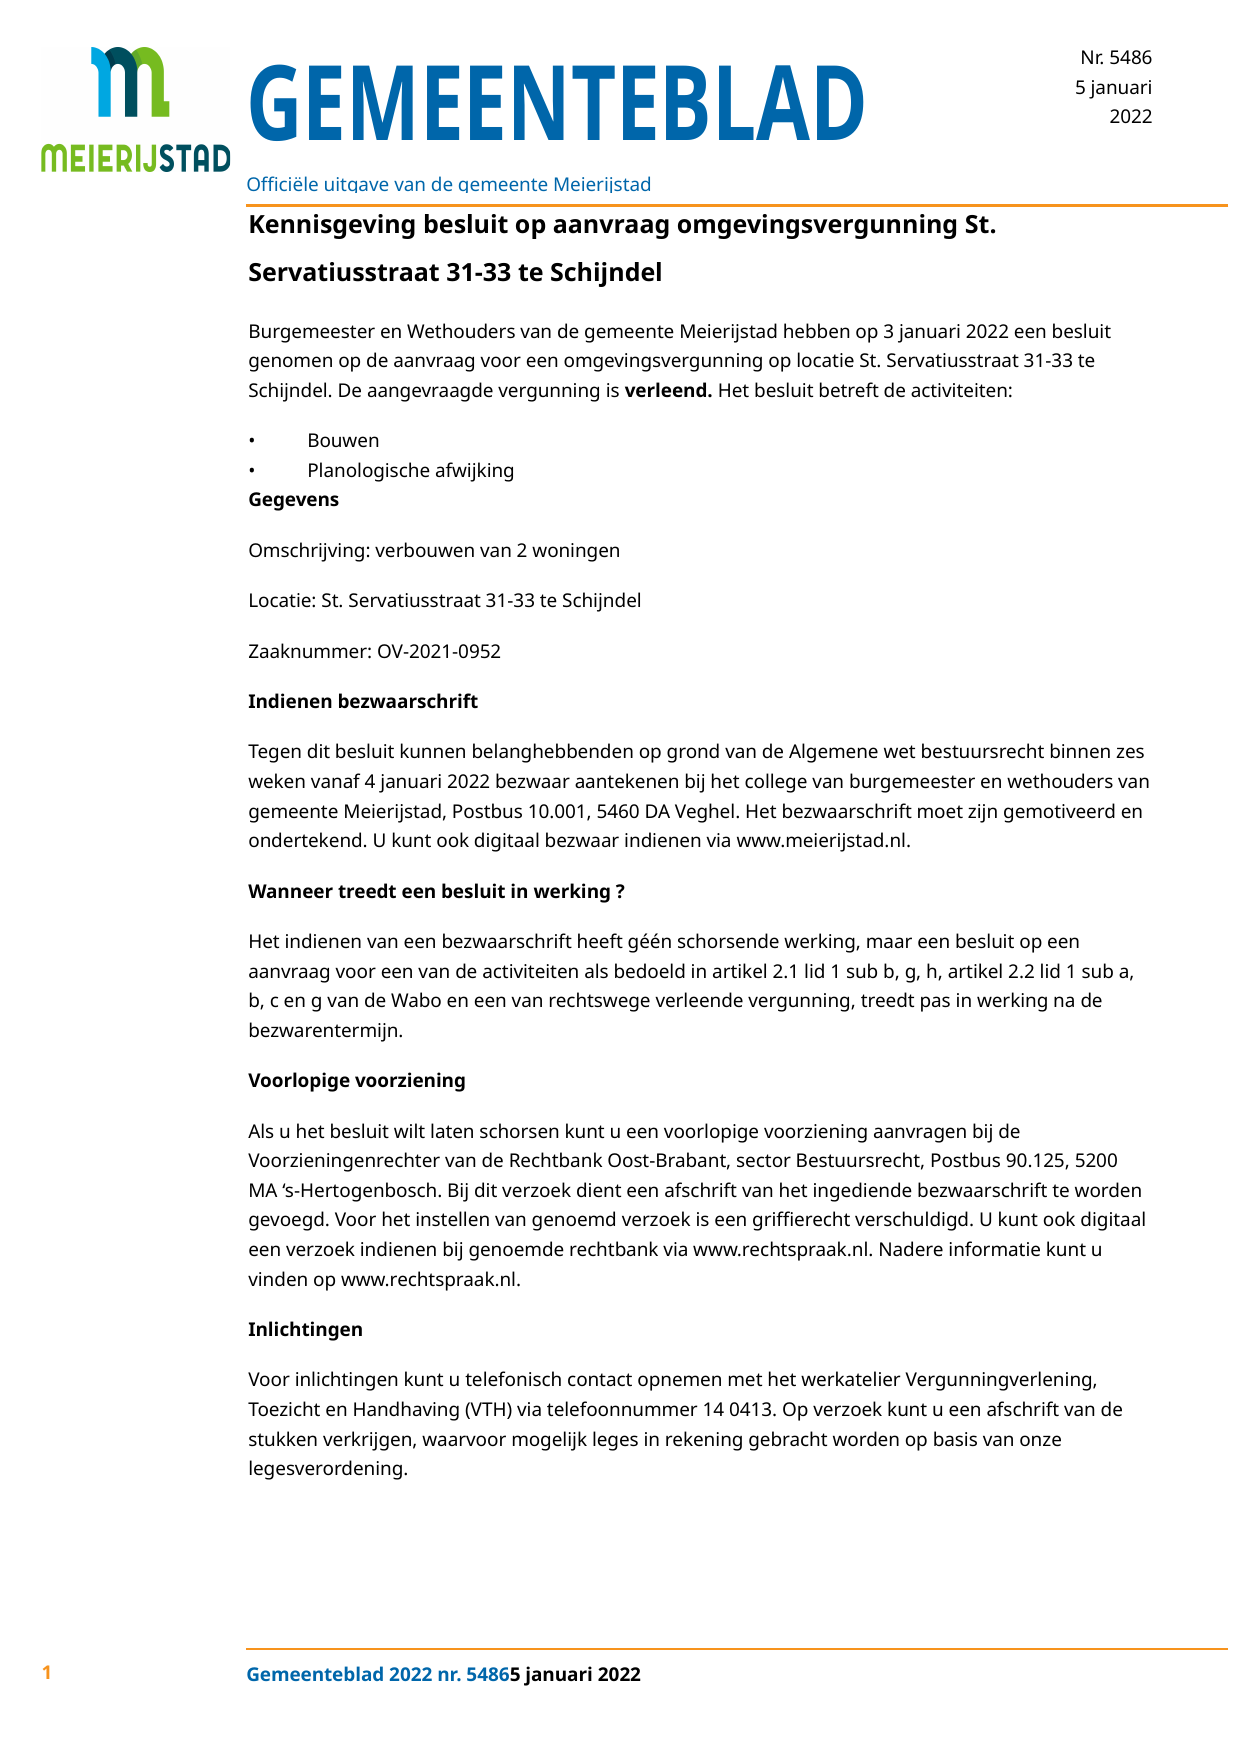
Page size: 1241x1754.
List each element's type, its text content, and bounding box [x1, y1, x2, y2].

picture [41, 47, 231, 172]
text Kennisgeving besluit op aanvraag omgevingsvergunning St. Servatiusstraat 31-33 te Schijndel [248, 207, 1152, 288]
text Voor inlichtingen kunt u telefonisch contact opnemen met het werkatelier Vergunningverlening, Toezicht en Handhaving (VTH) via telefoonnummer 14 0413. Op verzoek kunt u een afschrift van de stukken verkrijgen, waarvoor mogelijk leges in rekening gebracht worden op basis van onze legesverordening. [248, 1367, 1152, 1481]
text Als u het besluit wilt laten schorsen kunt u een voorlopige voorziening aanvragen bij de Voorzieningenrechter van de Rechtbank Oost-Brabant, sector Bestuursrecht, Postbus 90.125, 5200 MA ‘s-Hertogenbosch. Bij dit verzoek dient een afschrift van het ingediende bezwaarschrift te worden gevoegd. Voor het instellen van genoemd verzoek is een griffierecht verschuldigd. U kunt ook digitaal een verzoek indienen bij genoemde rechtbank via www.rechtspraak.nl. Nadere informatie kunt u vinden op www.rechtspraak.nl. [248, 1118, 1152, 1292]
text Het indienen van een bezwaarschrift heeft géén schorsende werking, maar een besluit op een aanvraag voor een van de activiteiten als bedoeld in artikel 2.1 lid 1 sub b, g, h, artikel 2.2 lid 1 sub a, b, c en g van de Wabo en een van rechtswege verleende vergunning, treedt pas in werking na de bezwarentermijn. [248, 928, 1152, 1043]
list Bouwen [248, 427, 1152, 453]
list Planologische afwijking [248, 457, 1152, 483]
text Burgemeester en Wethouders van de gemeente Meierijstad hebben op 3 januari 2022 een besluit genomen op de aanvraag voor een omgevingsvergunning op locatie St. Servatiusstraat 31-33 te Schijndel. De aangevraagde vergunning is verleend. Het besluit betreft de activiteiten: [248, 318, 1152, 403]
text Inlichtingen [248, 1316, 1152, 1342]
text Zaaknummer: OV-2021-0952 [248, 638, 1152, 664]
text Indienen bezwaarschrift [248, 688, 1152, 714]
text Wanneer treedt een besluit in werking ? [248, 878, 1152, 904]
text Voorlopige voorziening [248, 1067, 1152, 1093]
text Tegen dit besluit kunnen belanghebbenden op grond van de Algemene wet bestuursrecht binnen zes weken vanaf 4 januari 2022 bezwaar aantekenen bij het college van burgemeester en wethouders van gemeente Meierijstad, Postbus 10.001, 5460 DA Veghel. Het bezwaarschrift moet zijn gemotiveerd en ondertekend. U kunt ook digitaal bezwaar indienen via www.meierijstad.nl. [248, 739, 1152, 853]
text Gegevens [248, 487, 1152, 512]
text Omschrijving: verbouwen van 2 woningen [248, 537, 1152, 563]
text Locatie: St. Servatiusstraat 31-33 te Schijndel [248, 587, 1152, 613]
